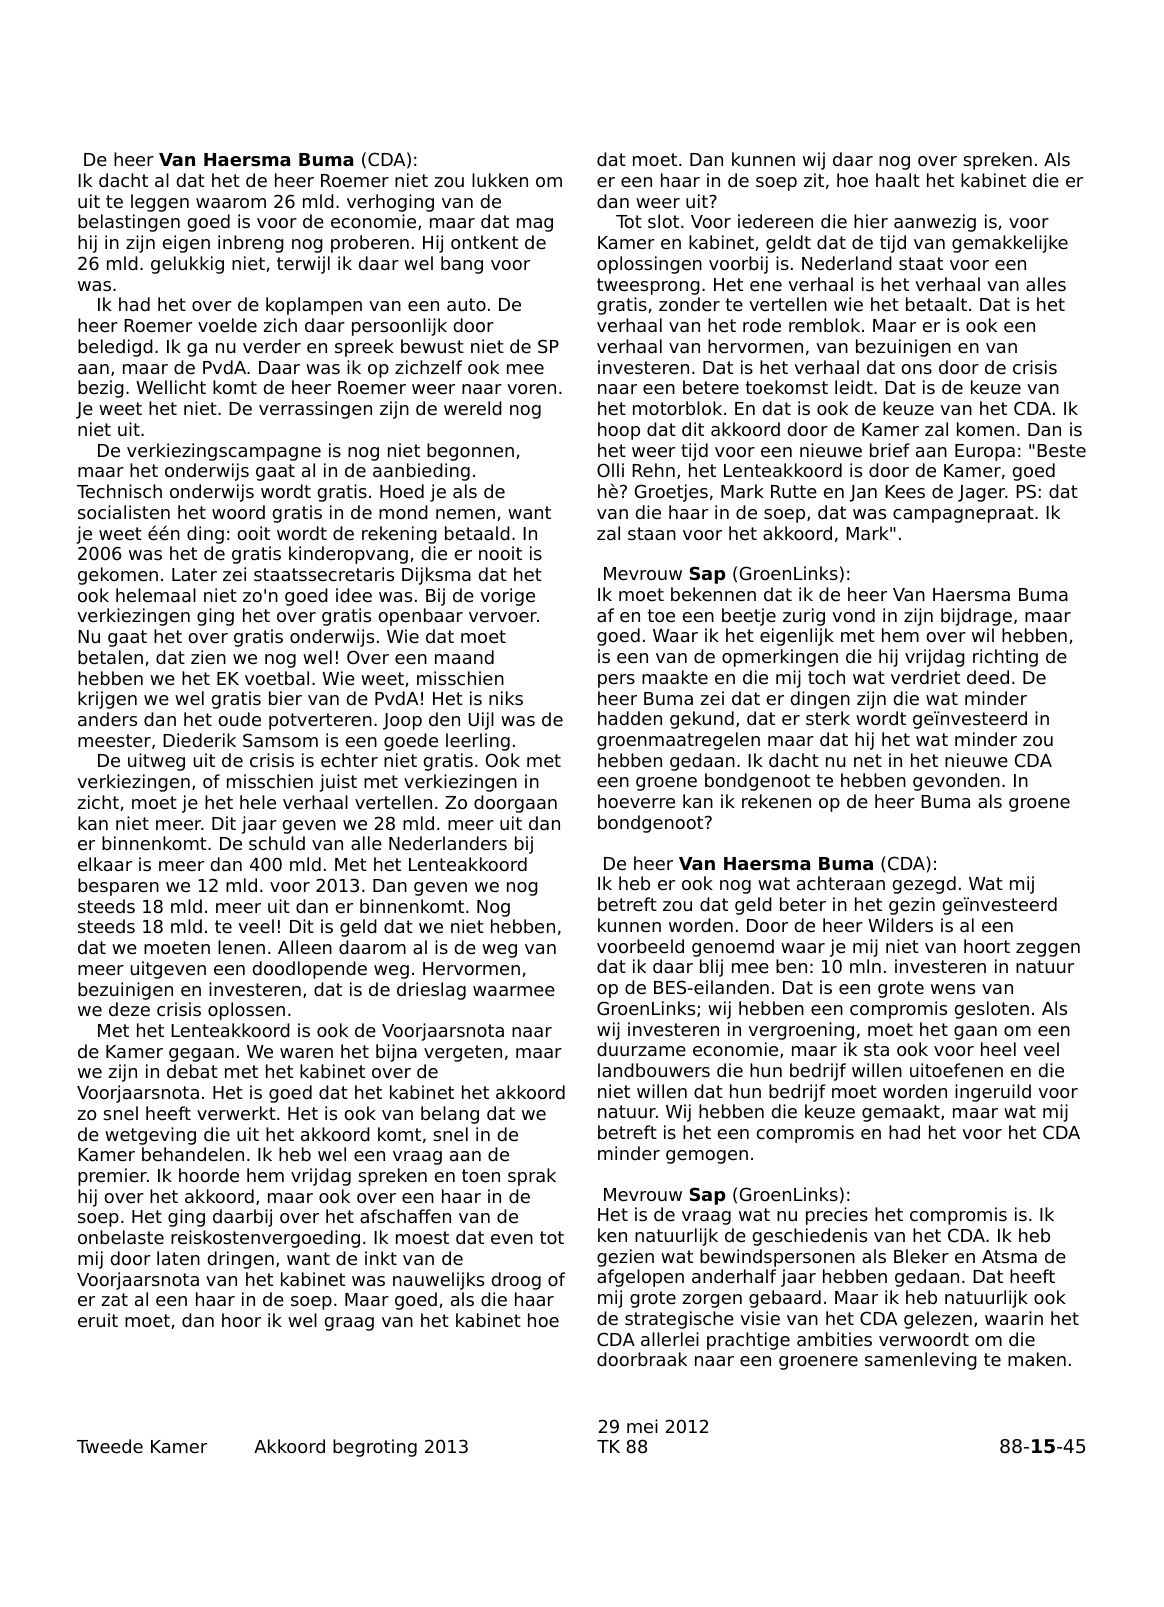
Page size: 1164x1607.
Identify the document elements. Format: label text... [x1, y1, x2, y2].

text Tot slot. Voor iedereen die hier aanwezig is, voor Kamer en kabinet, geldt dat de tijd van gemakkelijke oplossingen voorbij is. Nederland staat voor een tweesprong. Het ene verhaal is het verhaal van alles gratis, zonder te vertellen wie het betaalt. Dat is het verhaal van het rode remblok. Maar er is ook een verhaal van hervormen, van bezuinigen en van investeren. Dat is het verhaal dat ons door de crisis naar een betere toekomst leidt. Dat is de keuze van het motorblok. En dat is ook de keuze van het CDA. Ik hoop dat dit akkoord door de Kamer zal komen. Dan is het weer tijd voor een nieuwe brief aan Europa: "Beste Olli Rehn, het Lenteakkoord is door de Kamer, goed hè? Groetjes, Mark Rutte en Jan Kees de Jager. PS: dat van die haar in de soep, dat was campagnepraat. Ik zal staan voor het akkoord, Mark". [596, 212, 1087, 544]
text Ik had het over de koplampen van een auto. De heer Roemer voelde zich daar persoonlijk door beledigd. Ik ga nu verder en spreek bewust niet de SP aan, maar de PvdA. Daar was ik op zichzelf ook mee bezig. Wellicht komt de heer Roemer weer naar voren. Je weet het niet. De verrassingen zijn de wereld nog niet uit. [77, 295, 567, 440]
text Met het Lenteakkoord is ook de Voorjaarsnota naar de Kamer gegaan. We waren het bijna vergeten, maar we zijn in debat met het kabinet over de Voorjaarsnota. Het is goed dat het kabinet het akkoord zo snel heeft verwerkt. Het is ook van belang dat we de wetgeving die uit het akkoord komt, snel in de Kamer behandelen. Ik heb wel een vraag aan de premier. Ik hoorde hem vrijdag spreken en toen sprak hij over het akkoord, maar ook over een haar in de soep. Het ging daarbij over het afschaffen van de onbelaste reiskostenvergoeding. Ik moest dat even tot mij door laten dringen, want de inkt van de Voorjaarsnota van het kabinet was nauwelijks droog of er zat al een haar in de soep. Maar goed, als die haar eruit moet, dan hoor ik wel graag van het kabinet hoe [77, 1021, 567, 1332]
text Ik moet bekennen dat ik de heer Van Haersma Buma af en toe een beetje zurig vond in zijn bijdrage, maar goed. Waar ik het eigenlijk met hem over wil hebben, is een van de opmerkingen die hij vrijdag richting de pers maakte en die mij toch wat verdriet deed. De heer Buma zei dat er dingen zijn die wat minder hadden gekund, dat er sterk wordt geïnvesteerd in groenmaatregelen maar dat hij het wat minder zou hebben gedaan. Ik dacht nu net in het nieuwe CDA een groene bondgenoot te hebben gevonden. In hoeverre kan ik rekenen op de heer Buma als groene bondgenoot? [596, 585, 1087, 833]
text De heer Van Haersma Buma (CDA): [596, 853, 1087, 874]
text De verkiezingscampagne is nog niet begonnen, maar het onderwijs gaat al in de aanbieding. Technisch onderwijs wordt gratis. Hoed je als de socialisten het woord gratis in de mond nemen, want je weet één ding: ooit wordt de rekening betaald. In 2006 was het de gratis kinderopvang, die er nooit is gekomen. Later zei staatssecretaris Dijksma dat het ook helemaal niet zo'n goed idee was. Bij de vorige verkiezingen ging het over gratis openbaar vervoer. Nu gaat het over gratis onderwijs. Wie dat moet betalen, dat zien we nog wel! Over een maand hebben we het EK voetbal. Wie weet, misschien krijgen we wel gratis bier van de PvdA! Het is niks anders dan het oude potverteren. Joop den Uijl was de meester, Diederik Samsom is een goede leerling. [77, 440, 567, 751]
text Mevrouw Sap (GroenLinks): [596, 564, 1087, 585]
text De uitweg uit de crisis is echter niet gratis. Ook met verkiezingen, of misschien juist met verkiezingen in zicht, moet je het hele verhaal vertellen. Zo doorgaan kan niet meer. Dit jaar geven we 28 mld. meer uit dan er binnenkomt. De schuld van alle Nederlanders bij elkaar is meer dan 400 mld. Met het Lenteakkoord besparen we 12 mld. voor 2013. Dan geven we nog steeds 18 mld. meer uit dan er binnenkomt. Nog steeds 18 mld. te veel! Dit is geld dat we niet hebben, dat we moeten lenen. Alleen daarom al is de weg van meer uitgeven een doodlopende weg. Hervormen, bezuinigen en investeren, dat is de drieslag waarmee we deze crisis oplossen. [77, 751, 567, 1021]
text dat moet. Dan kunnen wij daar nog over spreken. Als er een haar in de soep zit, hoe haalt het kabinet die er dan weer uit? [596, 150, 1087, 212]
text Het is de vraag wat nu precies het compromis is. Ik ken natuurlijk de geschiedenis van het CDA. Ik heb gezien wat bewindspersonen als Bleker en Atsma de afgelopen anderhalf jaar hebben gedaan. Dat heeft mij grote zorgen gebaard. Maar ik heb natuurlijk ook de strategische visie van het CDA gelezen, waarin het CDA allerlei prachtige ambities verwoordt om die doorbraak naar een groenere samenleving te maken. [596, 1205, 1087, 1371]
text De heer Van Haersma Buma (CDA): [77, 150, 567, 171]
text Mevrouw Sap (GroenLinks): [596, 1184, 1087, 1205]
text Ik dacht al dat het de heer Roemer niet zou lukken om uit te leggen waarom 26 mld. verhoging van de belastingen goed is voor de economie, maar dat mag hij in zijn eigen inbreng nog proberen. Hij ontkent de 26 mld. gelukkig niet, terwijl ik daar wel bang voor was. [77, 171, 567, 295]
text Ik heb er ook nog wat achteraan gezegd. Wat mij betreft zou dat geld beter in het gezin geïnvesteerd kunnen worden. Door de heer Wilders is al een voorbeeld genoemd waar je mij niet van hoort zeggen dat ik daar blij mee ben: 10 mln. investeren in natuur op de BES-eilanden. Dat is een grote wens van GroenLinks; wij hebben een compromis gesloten. Als wij investeren in vergroening, moet het gaan om een duurzame economie, maar ik sta ook voor heel veel landbouwers die hun bedrijf willen uitoefenen en die niet willen dat hun bedrijf moet worden ingeruild voor natuur. Wij hebben die keuze gemaakt, maar wat mij betreft is het een compromis en had het voor het CDA minder gemogen. [596, 874, 1087, 1164]
